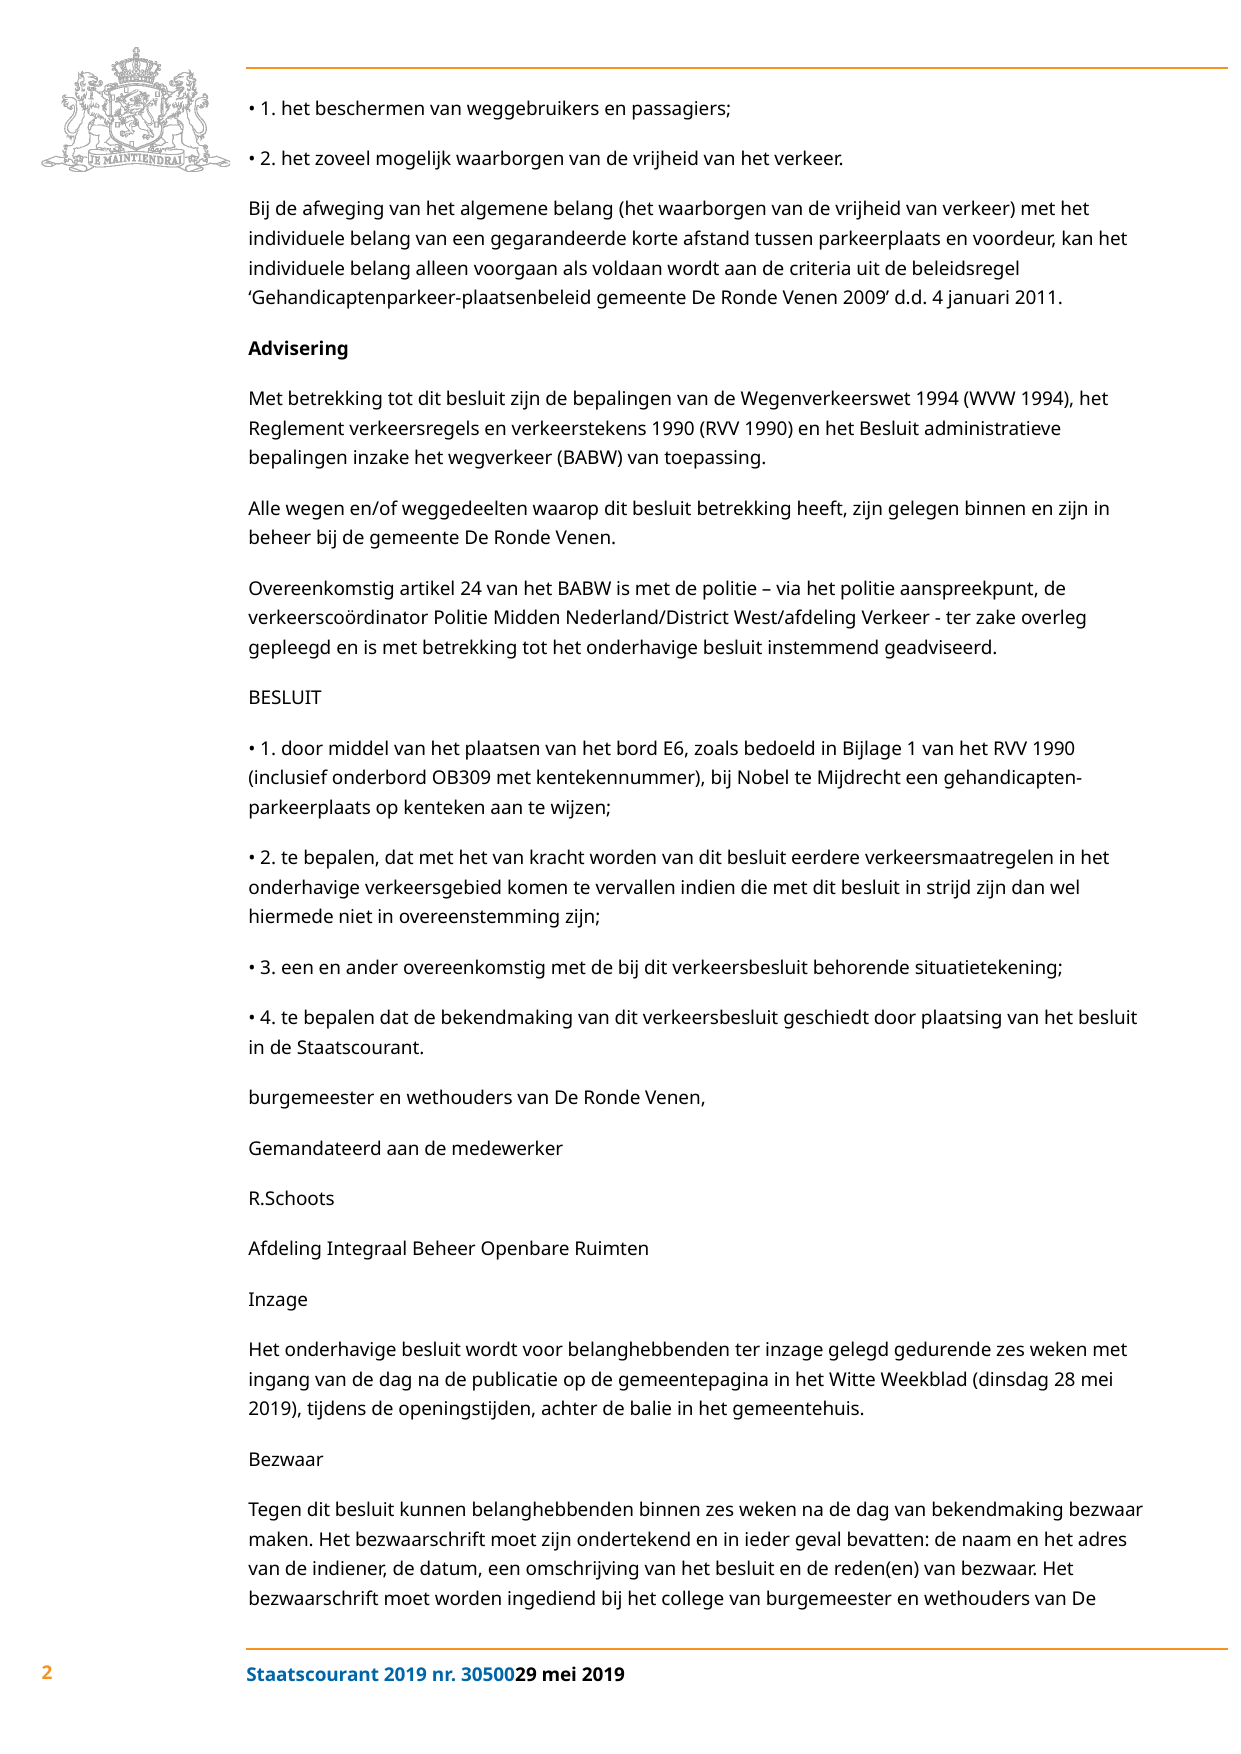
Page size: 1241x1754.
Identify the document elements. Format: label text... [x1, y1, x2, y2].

text • 2. het zoveel mogelijk waarborgen van de vrijheid van het verkeer. [248, 145, 1152, 171]
text • 3. een en ander overeenkomstig met de bij dit verkeersbesluit behorende situatietekening; [248, 954, 1152, 980]
text Afdeling Integraal Beheer Openbare Ruimten [248, 1236, 1152, 1261]
picture [41, 47, 231, 172]
text Alle wegen en/of weggedeelten waarop dit besluit betrekking heeft, zijn gelegen binnen en zijn in beheer bij de gemeente De Ronde Venen. [248, 495, 1152, 550]
text Gemandateerd aan de medewerker [248, 1135, 1152, 1161]
text Met betrekking tot dit besluit zijn de bepalingen van de Wegenverkeerswet 1994 (WVW 1994), het Reglement verkeersregels en verkeerstekens 1990 (RVV 1990) en het Besluit administratieve bepalingen inzake het wegverkeer (BABW) van toepassing. [248, 385, 1152, 470]
text Tegen dit besluit kunnen belanghebbenden binnen zes weken na de dag van bekendmaking bezwaar maken. Het bezwaarschrift moet zijn ondertekend en in ieder geval bevatten: de naam en het adres van de indiener, de datum, een omschrijving van het besluit en de reden(en) van bezwaar. Het bezwaarschrift moet worden ingediend bij het college van burgemeester en wethouders van De [248, 1496, 1152, 1611]
text Overeenkomstig artikel 24 van het BABW is met de politie – via het politie aanspreekpunt, de verkeerscoördinator Politie Midden Nederland/District West/afdeling Verkeer - ter zake overleg gepleegd en is met betrekking tot het onderhavige besluit instemmend geadviseerd. [248, 575, 1152, 660]
text burgemeester en wethouders van De Ronde Venen, [248, 1084, 1152, 1110]
text • 1. het beschermen van weggebruikers en passagiers; [248, 95, 1152, 121]
text Bezwaar [248, 1446, 1152, 1472]
text Advisering [248, 335, 1152, 361]
text Inzage [248, 1286, 1152, 1312]
text R.Schoots [248, 1185, 1152, 1211]
text • 1. door middel van het plaatsen van het bord E6, zoals bedoeld in Bijlage 1 van het RVV 1990 (inclusief onderbord OB309 met kentekennummer), bij Nobel te Mijdrecht een gehandicapten-parkeerplaats op kenteken aan te wijzen; [248, 735, 1152, 820]
text Het onderhavige besluit wordt voor belanghebbenden ter inzage gelegd gedurende zes weken met ingang van de dag na de publicatie op de gemeentepagina in het Witte Weekblad (dinsdag 28 mei 2019), tijdens de openingstijden, achter de balie in het gemeentehuis. [248, 1336, 1152, 1421]
text BESLUIT [248, 684, 1152, 710]
text • 4. te bepalen dat de bekendmaking van dit verkeersbesluit geschiedt door plaatsing van het besluit in de Staatscourant. [248, 1004, 1152, 1060]
text • 2. te bepalen, dat met het van kracht worden van dit besluit eerdere verkeersmaatregelen in het onderhavige verkeersgebied komen te vervallen indien die met dit besluit in strijd zijn dan wel hiermede niet in overeenstemming zijn; [248, 844, 1152, 929]
text Bij de afweging van het algemene belang (het waarborgen van de vrijheid van verkeer) met het individuele belang van een gegarandeerde korte afstand tussen parkeerplaats en voordeur, kan het individuele belang alleen voorgaan als voldaan wordt aan de criteria uit de beleidsregel ‘Gehandicaptenparkeer-plaatsenbeleid gemeente De Ronde Venen 2009’ d.d. 4 januari 2011. [248, 196, 1152, 310]
